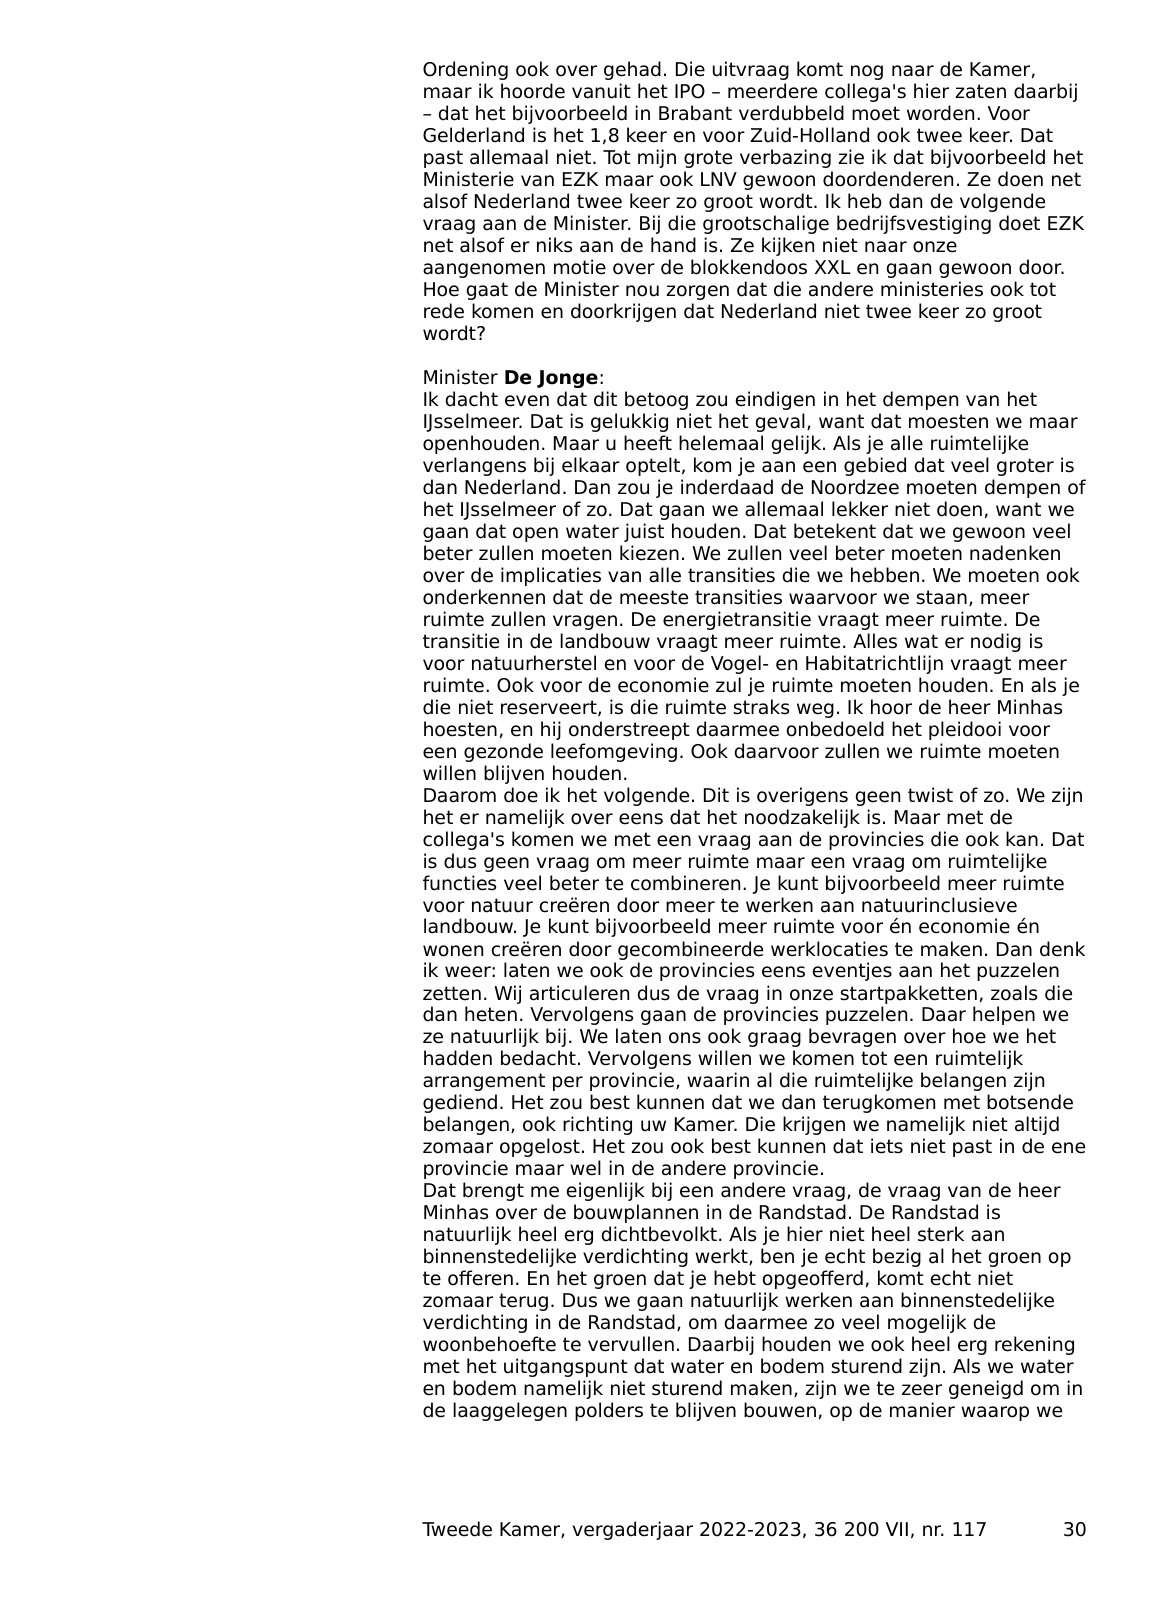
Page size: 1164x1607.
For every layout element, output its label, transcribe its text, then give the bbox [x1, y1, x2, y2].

text Ik dacht even dat dit betoog zou eindigen in het dempen van het IJsselmeer. Dat is gelukkig niet het geval, want dat moesten we maar openhouden. Maar u heeft helemaal gelijk. Als je alle ruimtelijke verlangens bij elkaar optelt, kom je aan een gebied dat veel groter is dan Nederland. Dan zou je inderdaad de Noordzee moeten dempen of het IJsselmeer of zo. Dat gaan we allemaal lekker niet doen, want we gaan dat open water juist houden. Dat betekent dat we gewoon veel beter zullen moeten kiezen. We zullen veel beter moeten nadenken over de implicaties van alle transities die we hebben. We moeten ook onderkennen dat de meeste transities waarvoor we staan, meer ruimte zullen vragen. De energietransitie vraagt meer ruimte. De transitie in de landbouw vraagt meer ruimte. Alles wat er nodig is voor natuurherstel en voor de Vogel- en Habitatrichtlijn vraagt meer ruimte. Ook voor de economie zul je ruimte moeten houden. En als je die niet reserveert, is die ruimte straks weg. Ik hoor de heer Minhas hoesten, en hij onderstreept daarmee onbedoeld het pleidooi voor een gezonde leefomgeving. Ook daarvoor zullen we ruimte moeten willen blijven houden. [422, 389, 1087, 784]
text Minister De Jonge: [422, 367, 1087, 389]
text Dat brengt me eigenlijk bij een andere vraag, de vraag van de heer Minhas over de bouwplannen in de Randstad. De Randstad is natuurlijk heel erg dichtbevolkt. Als je hier niet heel sterk aan binnenstedelijke verdichting werkt, ben je echt bezig al het groen op te offeren. En het groen dat je hebt opgeofferd, komt echt niet zomaar terug. Dus we gaan natuurlijk werken aan binnenstedelijke verdichting in de Randstad, om daarmee zo veel mogelijk de woonbehoefte te vervullen. Daarbij houden we ook heel erg rekening met het uitgangspunt dat water en bodem sturend zijn. Als we water en bodem namelijk niet sturend maken, zijn we te zeer geneigd om in de laaggelegen polders te blijven bouwen, op de manier waarop we [422, 1180, 1087, 1422]
text Daarom doe ik het volgende. Dit is overigens geen twist of zo. We zijn het er namelijk over eens dat het noodzakelijk is. Maar met de collega's komen we met een vraag aan de provincies die ook kan. Dat is dus geen vraag om meer ruimte maar een vraag om ruimtelijke functies veel beter te combineren. Je kunt bijvoorbeeld meer ruimte voor natuur creëren door meer te werken aan natuurinclusieve landbouw. Je kunt bijvoorbeeld meer ruimte voor én economie én wonen creëren door gecombineerde werklocaties te maken. Dan denk ik weer: laten we ook de provincies eens eventjes aan het puzzelen zetten. Wij articuleren dus de vraag in onze startpakketten, zoals die dan heten. Vervolgens gaan de provincies puzzelen. Daar helpen we ze natuurlijk bij. We laten ons ook graag bevragen over hoe we het hadden bedacht. Vervolgens willen we komen tot een ruimtelijk arrangement per provincie, waarin al die ruimtelijke belangen zijn gediend. Het zou best kunnen dat we dan terugkomen met botsende belangen, ook richting uw Kamer. Die krijgen we namelijk niet altijd zomaar opgelost. Het zou ook best kunnen dat iets niet past in de ene provincie maar wel in de andere provincie. [422, 784, 1087, 1180]
text Ordening ook over gehad. Die uitvraag komt nog naar de Kamer, maar ik hoorde vanuit het IPO – meerdere collega's hier zaten daarbij – dat het bijvoorbeeld in Brabant verdubbeld moet worden. Voor Gelderland is het 1,8 keer en voor Zuid-Holland ook twee keer. Dat past allemaal niet. Tot mijn grote verbazing zie ik dat bijvoorbeeld het Ministerie van EZK maar ook LNV gewoon doordenderen. Ze doen net alsof Nederland twee keer zo groot wordt. Ik heb dan de volgende vraag aan de Minister. Bij die grootschalige bedrijfsvestiging doet EZK net alsof er niks aan de hand is. Ze kijken niet naar onze aangenomen motie over de blokkendoos XXL en gaan gewoon door. Hoe gaat de Minister nou zorgen dat die andere ministeries ook tot rede komen en doorkrijgen dat Nederland niet twee keer zo groot wordt? [422, 59, 1087, 345]
